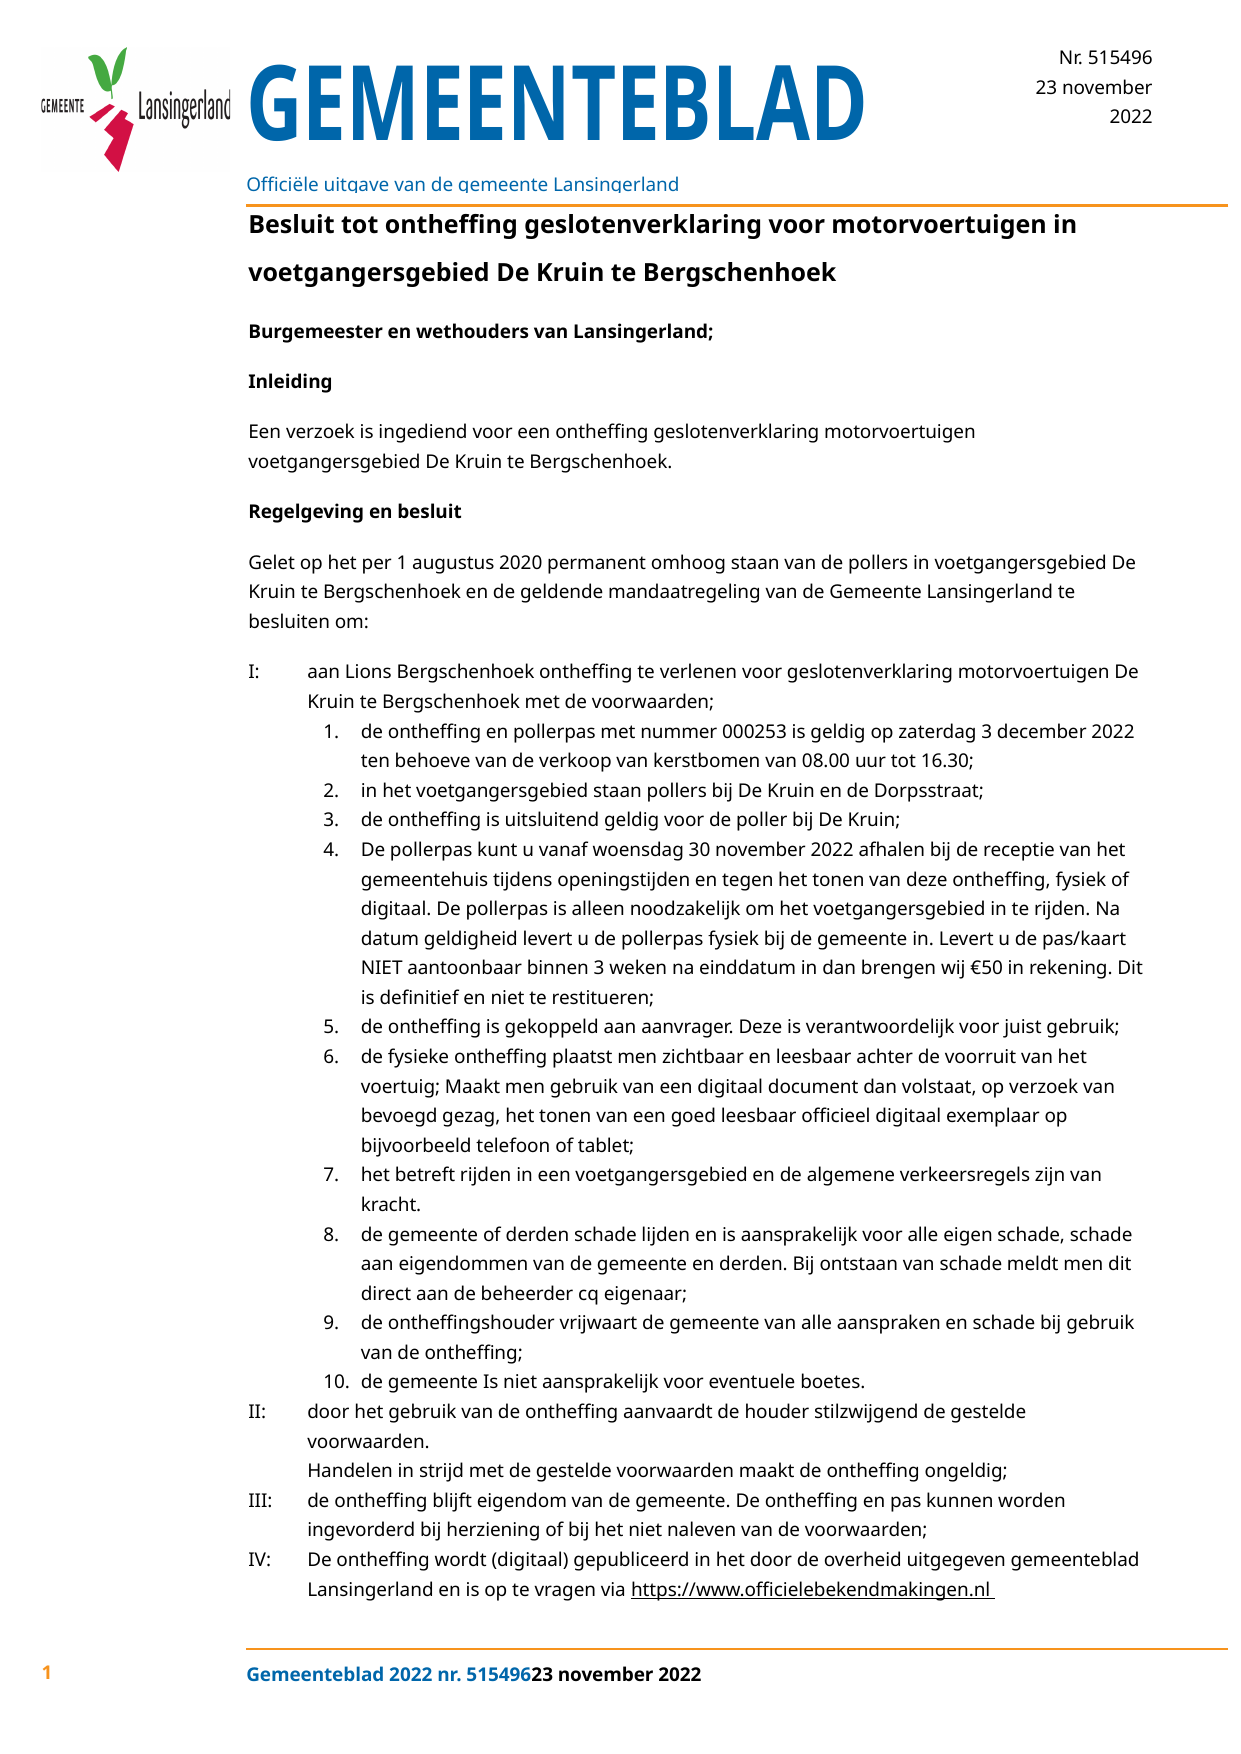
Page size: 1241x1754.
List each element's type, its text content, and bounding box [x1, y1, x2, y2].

text Regelgeving en besluit [248, 499, 1152, 524]
picture [41, 47, 231, 172]
text Besluit tot ontheffing geslotenverklaring voor motorvoertuigen in voetgangersgebied De Kruin te Bergschenhoek [248, 207, 1152, 288]
list De ontheffing wordt (digitaal) gepubliceerd in het door de overheid uitgegeven gemeenteblad Lansingerland en is op te vragen via https://www.officielebekendmakingen.nl [248, 1546, 1152, 1602]
list aan Lions Bergschenhoek ontheffing te verlenen voor geslotenverklaring motorvoertuigen De Kruin te Bergschenhoek met de voorwaarden; [248, 659, 1152, 714]
text Inleiding [248, 368, 1152, 394]
list de fysieke ontheffing plaatst men zichtbaar en leesbaar achter de voorruit van het voertuig; Maakt men gebruik van een digitaal document dan volstaat, op verzoek van bevoegd gezag, het tonen van een goed leesbaar officieel digitaal exemplaar op bijvoorbeeld telefoon of tablet; [323, 1043, 1152, 1158]
list de gemeente Is niet aansprakelijk voor eventuele boetes. [323, 1369, 1152, 1394]
list De pollerpas kunt u vanaf woensdag 30 november 2022 afhalen bij de receptie van het gemeentehuis tijdens openingstijden en tegen het tonen van deze ontheffing, fysiek of digitaal. De pollerpas is alleen noodzakelijk om het voetgangersgebied in te rijden. Na datum geldigheid levert u de pollerpas fysiek bij de gemeente in. Levert u de pas/kaart NIET aantoonbaar binnen 3 weken na einddatum in dan brengen wij €50 in rekening. Dit is definitief en niet te restitueren; [323, 836, 1152, 1010]
list Handelen in strijd met de gestelde voorwaarden maakt de ontheffing ongeldig; [248, 1457, 1152, 1483]
list door het gebruik van de ontheffing aanvaardt de houder stilzwijgend de gestelde voorwaarden. [248, 1398, 1152, 1454]
text Burgemeester en wethouders van Lansingerland; [248, 318, 1152, 344]
list het betreft rijden in een voetgangersgebied en de algemene verkeersregels zijn van kracht. [323, 1162, 1152, 1217]
list de ontheffing is uitsluitend geldig voor de poller bij De Kruin; [323, 807, 1152, 832]
list de ontheffing is gekoppeld aan aanvrager. Deze is verantwoordelijk voor juist gebruik; [323, 1014, 1152, 1039]
list de ontheffing en pollerpas met nummer 000253 is geldig op zaterdag 3 december 2022 ten behoeve van de verkoop van kerstbomen van 08.00 uur tot 16.30; [323, 718, 1152, 773]
list de ontheffingshouder vrijwaart de gemeente van alle aanspraken en schade bij gebruik van de ontheffing; [323, 1309, 1152, 1365]
list de ontheffing blijft eigendom van de gemeente. De ontheffing en pas kunnen worden ingevorderd bij herziening of bij het niet naleven van de voorwaarden; [248, 1487, 1152, 1542]
text Gelet op het per 1 augustus 2020 permanent omhoog staan van de pollers in voetgangersgebied De Kruin te Bergschenhoek en de geldende mandaatregeling van de Gemeente Lansingerland te besluiten om: [248, 549, 1152, 634]
list de gemeente of derden schade lijden en is aansprakelijk voor alle eigen schade, schade aan eigendommen van de gemeente en derden. Bij ontstaan van schade meldt men dit direct aan de beheerder cq eigenaar; [323, 1221, 1152, 1306]
text Een verzoek is ingediend voor een ontheffing geslotenverklaring motorvoertuigen voetgangersgebied De Kruin te Bergschenhoek. [248, 419, 1152, 474]
list in het voetgangersgebied staan pollers bij De Kruin en de Dorpsstraat; [323, 777, 1152, 803]
